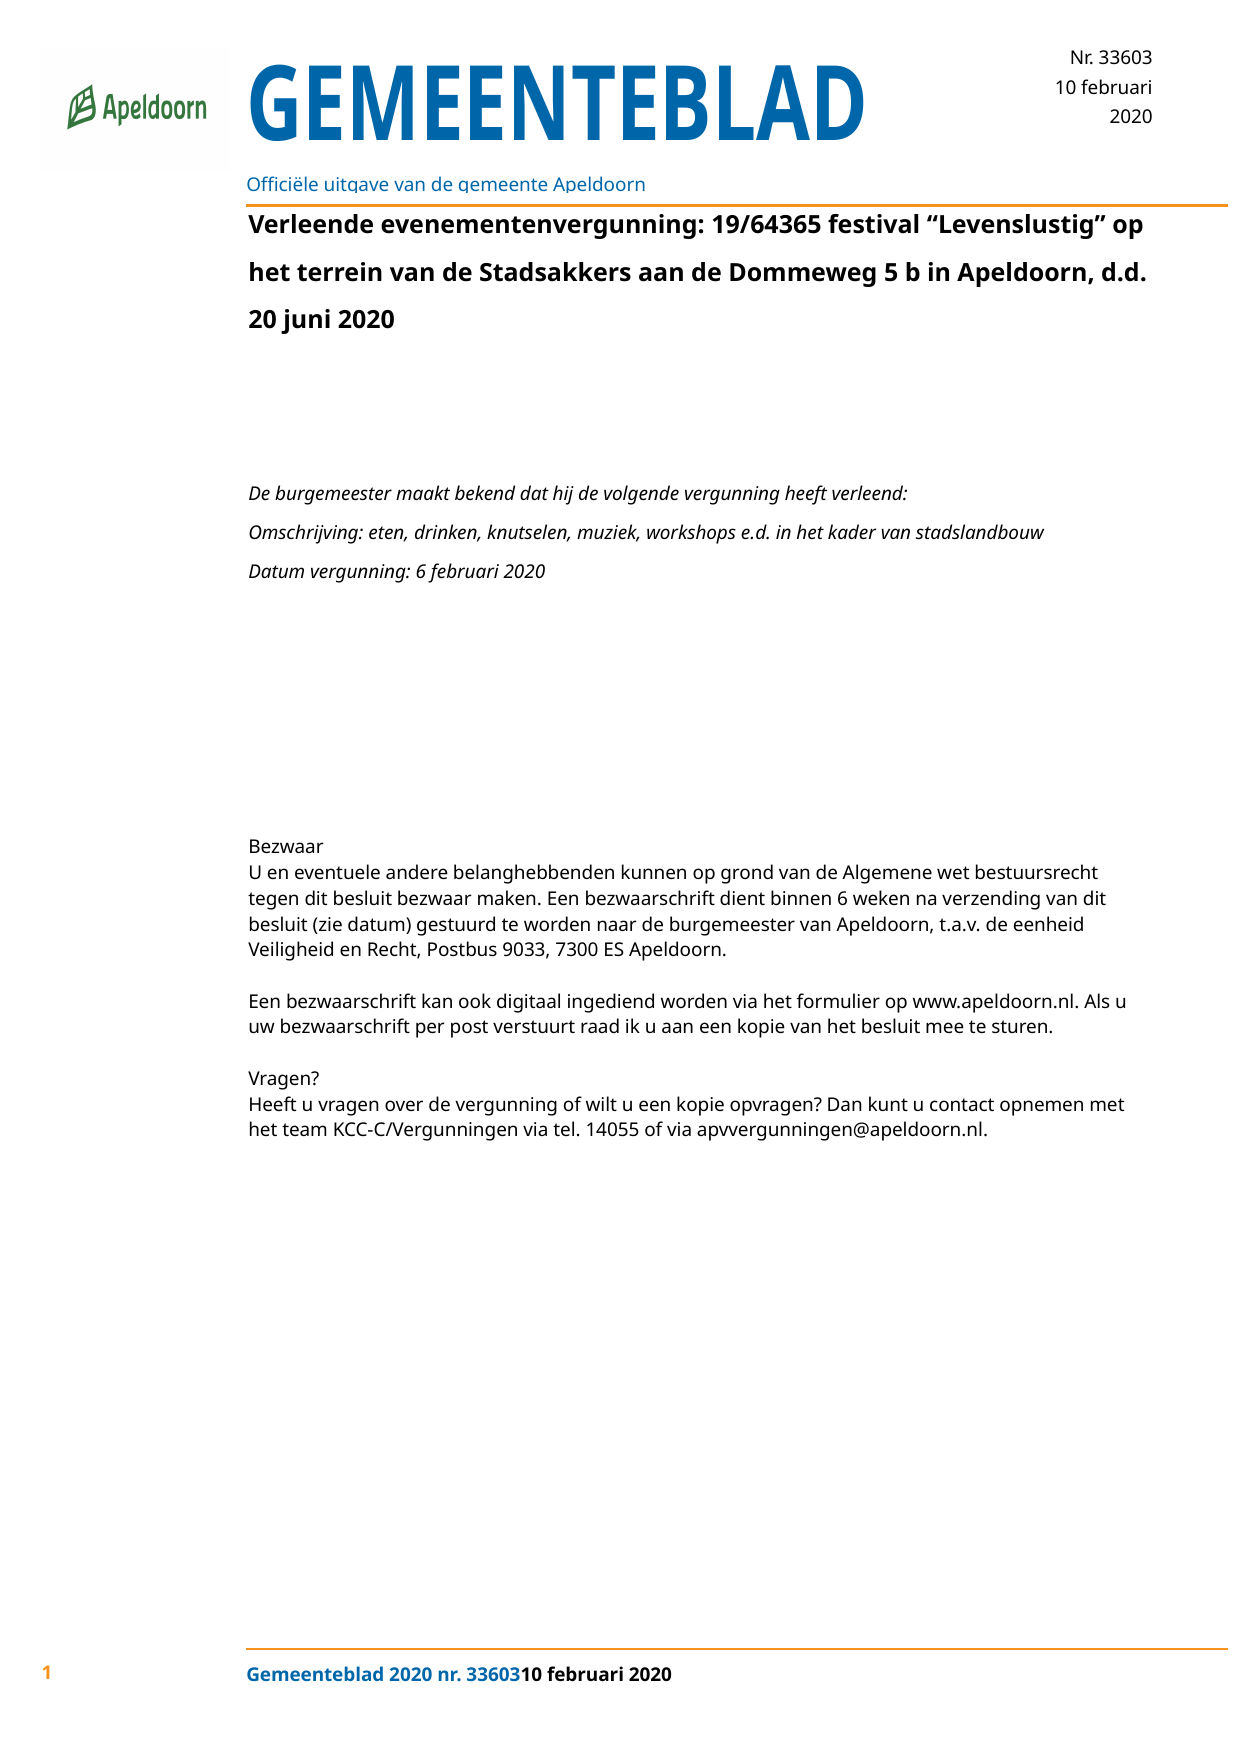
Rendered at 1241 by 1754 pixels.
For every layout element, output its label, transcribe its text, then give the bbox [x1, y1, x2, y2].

text Datum vergunning: 6 februari 2020 [248, 558, 1152, 584]
text Bezwaar [248, 834, 1152, 859]
text Heeft u vragen over de vergunning of wilt u een kopie opvragen? Dan kunt u contact opnemen met het team KCC-C/Vergunningen via tel. 14055 of via apvvergunningen@apeldoorn.nl. [248, 1091, 1152, 1142]
text Vragen? [248, 1065, 1152, 1091]
text Een bezwaarschrift kan ook digitaal ingediend worden via het formulier op www.apeldoorn.nl. Als u uw bezwaarschrift per post verstuurt raad ik u aan een kopie van het besluit mee te sturen. [248, 988, 1152, 1039]
text U en eventuele andere belanghebbenden kunnen op grond van de Algemene wet bestuursrecht tegen dit besluit bezwaar maken. Een bezwaarschrift dient binnen 6 weken na verzending van dit besluit (zie datum) gestuurd te worden naar de burgemeester van Apeldoorn, t.a.v. de eenheid Veiligheid en Recht, Postbus 9033, 7300 ES Apeldoorn. [248, 859, 1152, 962]
text Omschrijving: eten, drinken, knutselen, muziek, workshops e.d. in het kader van stadslandbouw [248, 519, 1152, 545]
picture [41, 47, 231, 172]
text Verleende evenementenvergunning: 19/64365 festival “Levenslustig” op het terrein van de Stadsakkers aan de Dommeweg 5 b in Apeldoorn, d.d. 20 juni 2020 [248, 207, 1152, 336]
text De burgemeester maakt bekend dat hij de volgende vergunning heeft verleend: [248, 480, 1152, 506]
